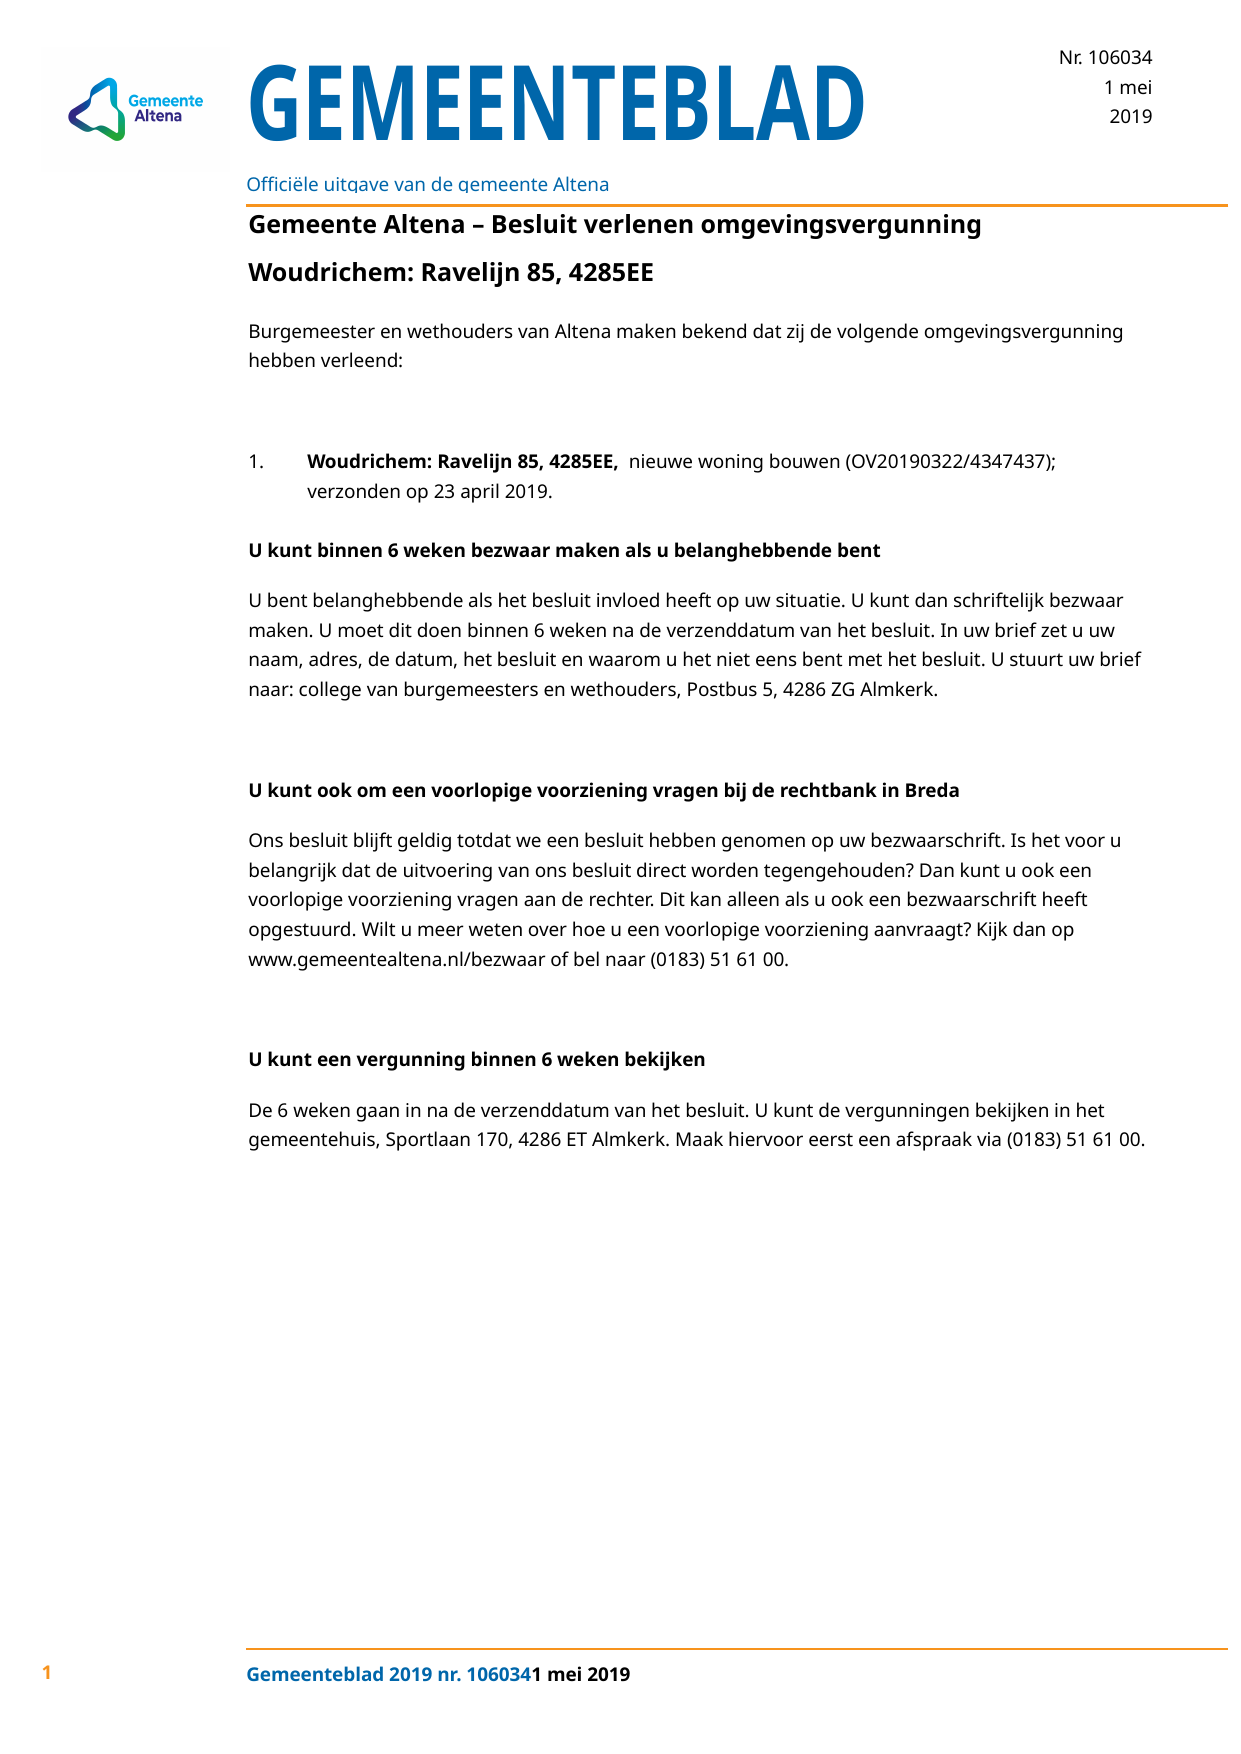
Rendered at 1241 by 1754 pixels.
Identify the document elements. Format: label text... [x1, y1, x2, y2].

text Ons besluit blijft geldig totdat we een besluit hebben genomen op uw bezwaarschrift. Is het voor u belangrijk dat de uitvoering van ons besluit direct worden tegengehouden? Dan kunt u ook een voorlopige voorziening vragen aan de rechter. Dit kan alleen als u ook een bezwaarschrift heeft opgestuurd. Wilt u meer weten over hoe u een voorlopige voorziening aanvraagt? Kijk dan op www.gemeentealtena.nl/bezwaar of bel naar (0183) 51 61 00. [248, 827, 1152, 972]
text Burgemeester en wethouders van Altena maken bekend dat zij de volgende omgevingsvergunning hebben verleend: [248, 318, 1152, 373]
list Woudrichem: Ravelijn 85, 4285EE, nieuwe woning bouwen (OV20190322/4347437); verzonden op 23 april 2019. [248, 448, 1152, 504]
picture [41, 47, 231, 172]
text Gemeente Altena – Besluit verlenen omgevingsvergunning Woudrichem: Ravelijn 85, 4285EE [248, 207, 1152, 288]
text U bent belanghebbende als het besluit invloed heeft op uw situatie. U kunt dan schriftelijk bezwaar maken. U moet dit doen binnen 6 weken na de verzenddatum van het besluit. In uw brief zet u uw naam, adres, de datum, het besluit en waarom u het niet eens bent met het besluit. U stuurt uw brief naar: college van burgemeesters en wethouders, Postbus 5, 4286 ZG Almkerk. [248, 587, 1152, 702]
text U kunt ook om een voorlopige voorziening vragen bij de rechtbank in Breda [248, 777, 1152, 803]
text U kunt binnen 6 weken bezwaar maken als u belanghebbende bent [248, 537, 1152, 563]
text De 6 weken gaan in na de verzenddatum van het besluit. U kunt de vergunningen bekijken in het gemeentehuis, Sportlaan 170, 4286 ET Almkerk. Maak hiervoor eerst een afspraak via (0183) 51 61 00. [248, 1097, 1152, 1152]
text U kunt een vergunning binnen 6 weken bekijken [248, 1047, 1152, 1072]
